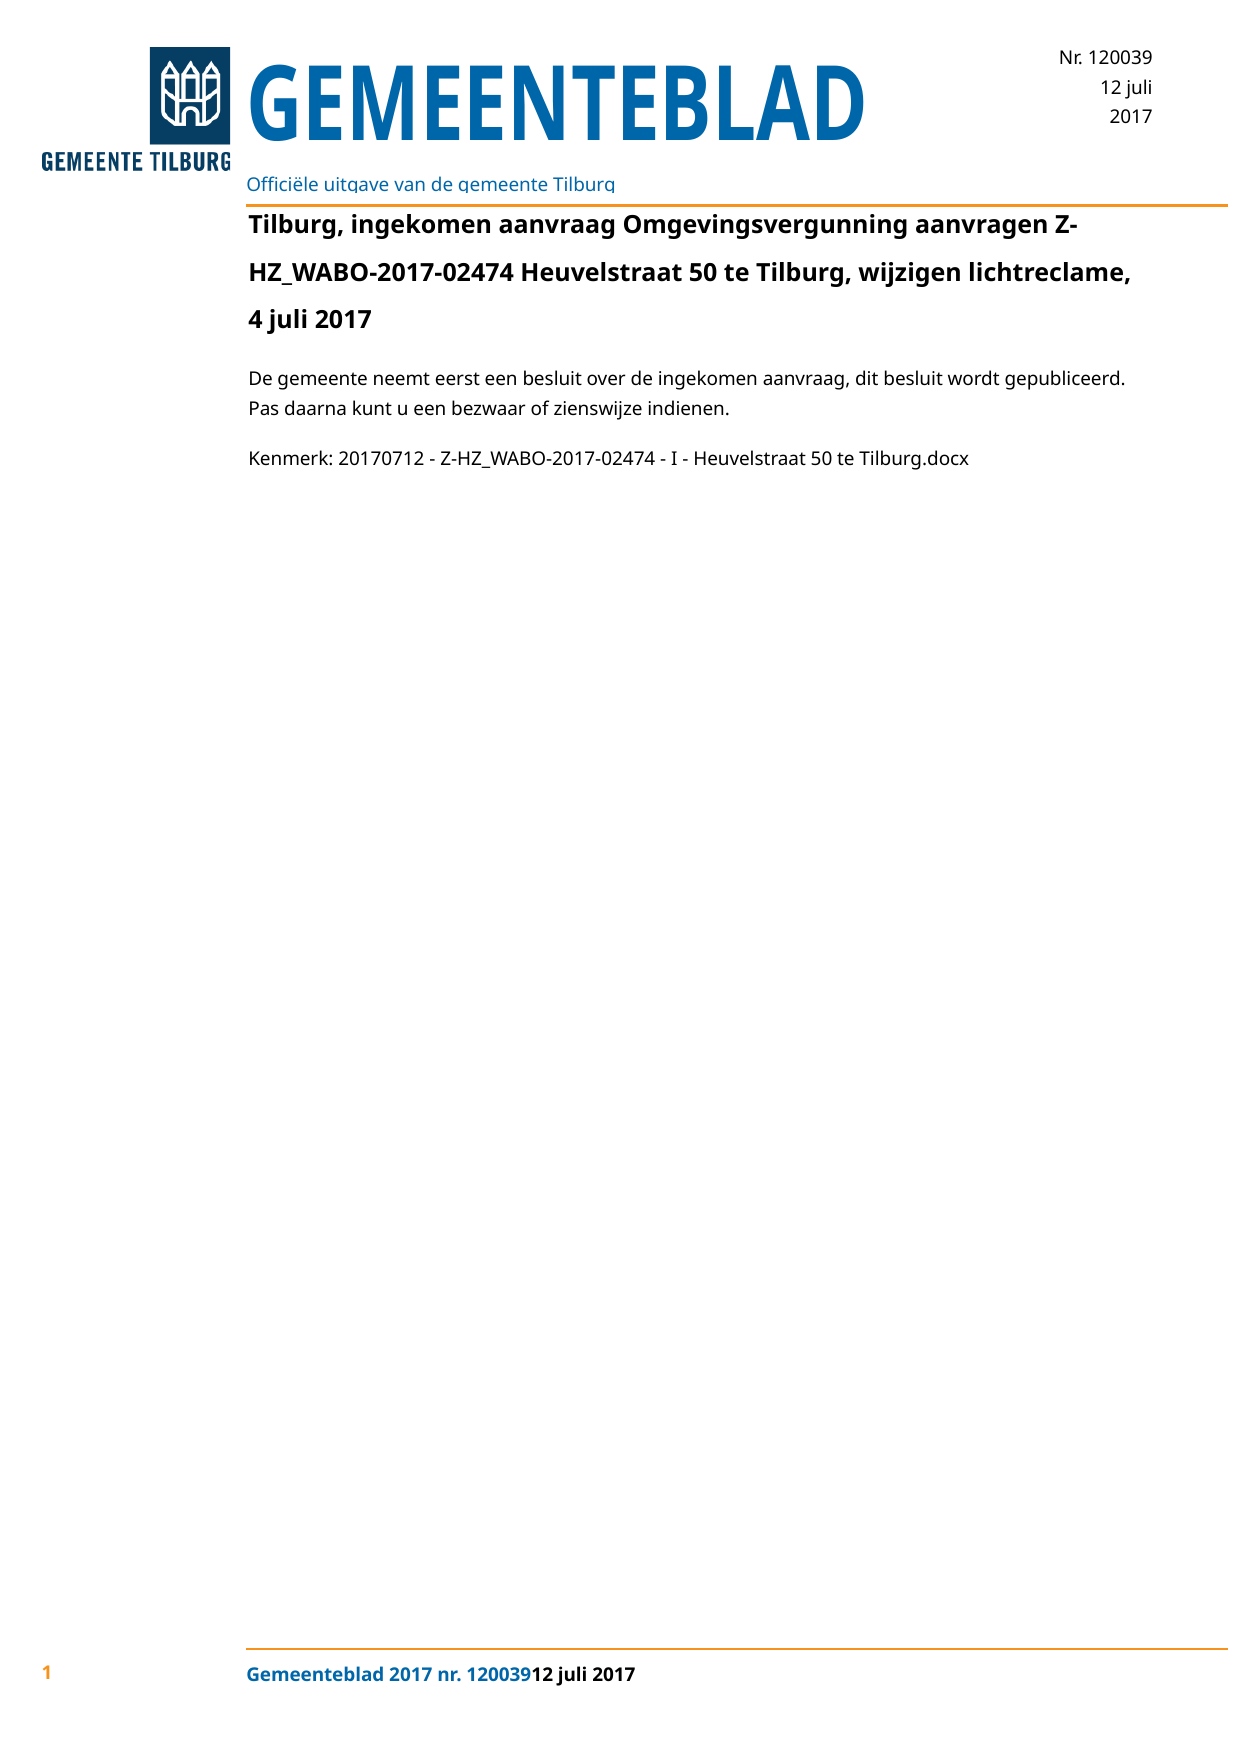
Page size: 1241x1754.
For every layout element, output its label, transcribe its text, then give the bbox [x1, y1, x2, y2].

text Tilburg, ingekomen aanvraag Omgevingsvergunning aanvragen Z-HZ_WABO-2017-02474 Heuvelstraat 50 te Tilburg, wijzigen lichtreclame, 4 juli 2017 [248, 207, 1152, 336]
text Kenmerk: 20170712 - Z-HZ_WABO-2017-02474 - I - Heuvelstraat 50 te Tilburg.docx [248, 446, 1152, 471]
picture [41, 47, 231, 172]
text De gemeente neemt eerst een besluit over de ingekomen aanvraag, dit besluit wordt gepubliceerd. Pas daarna kunt u een bezwaar of zienswijze indienen. [248, 366, 1152, 421]
